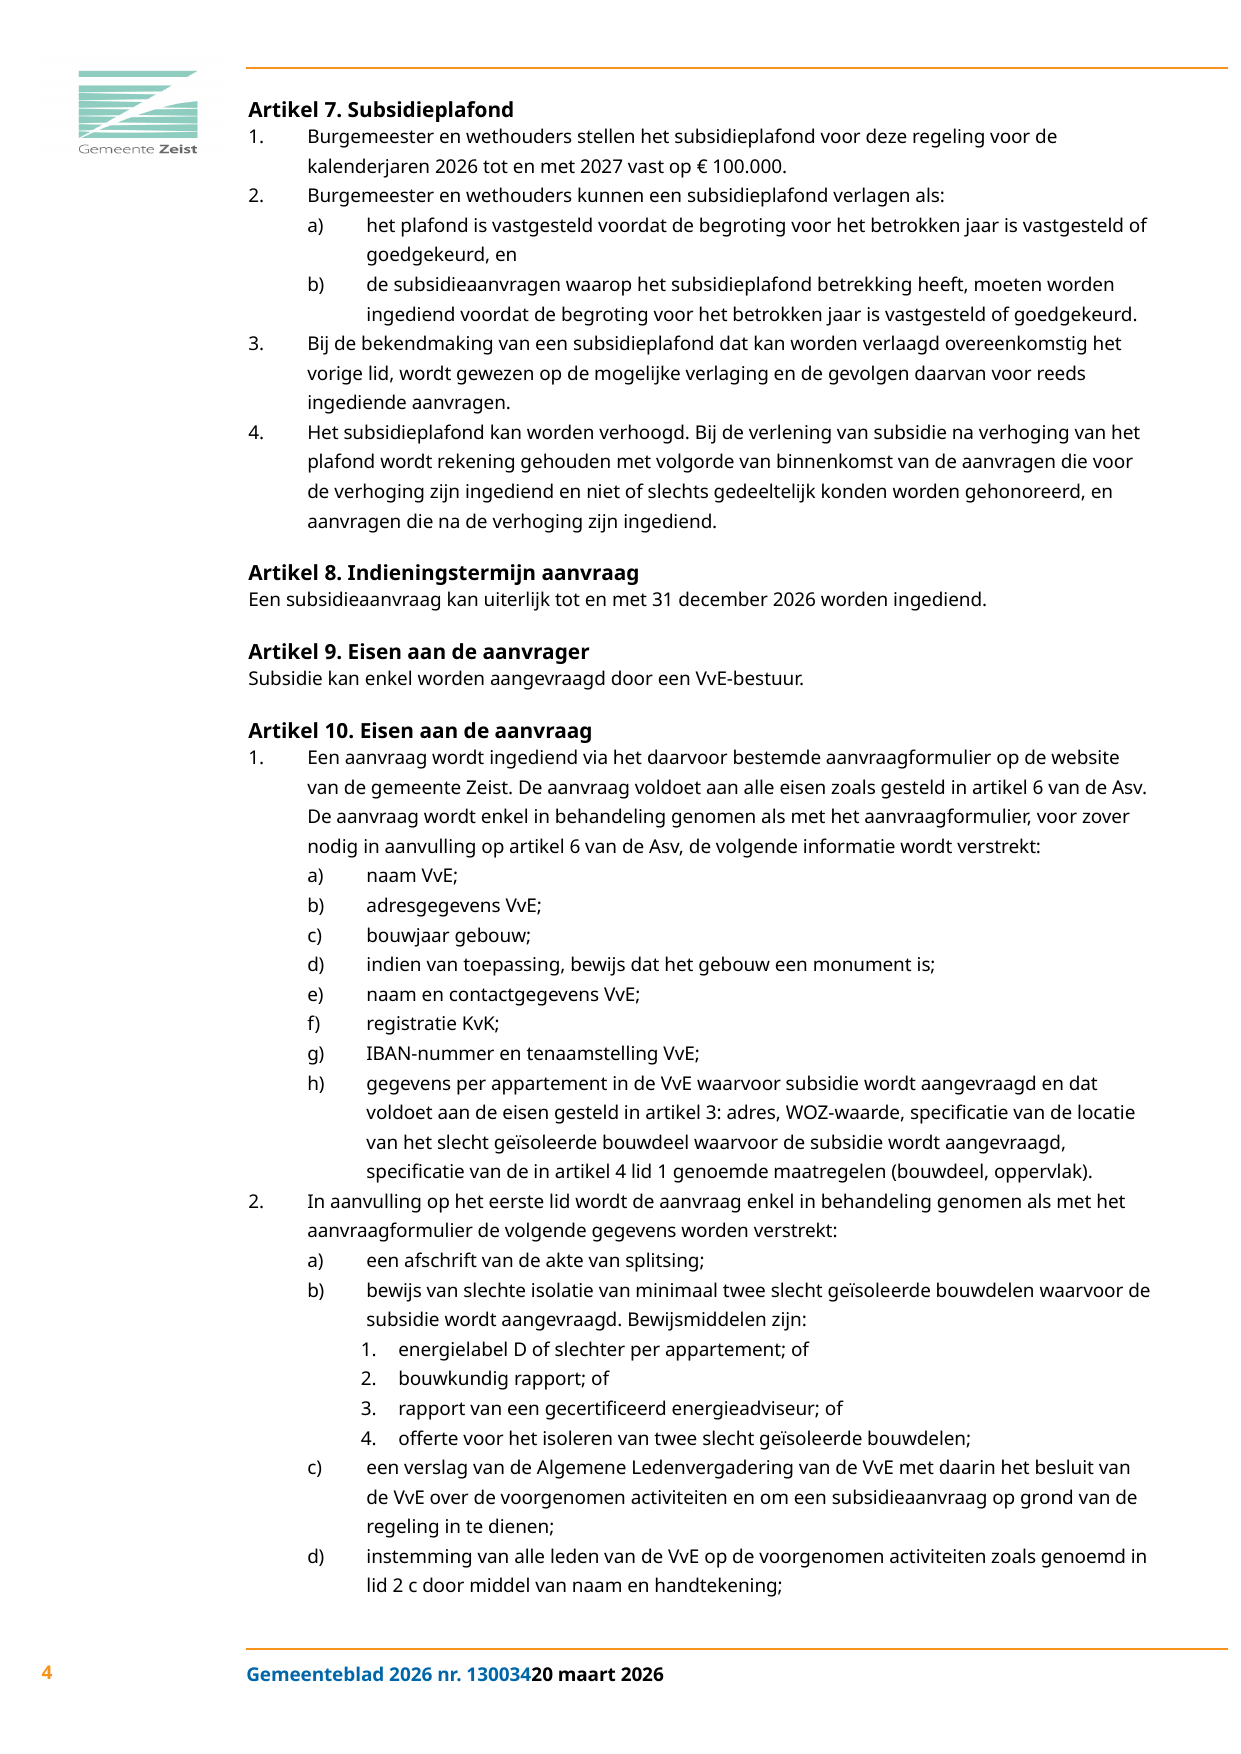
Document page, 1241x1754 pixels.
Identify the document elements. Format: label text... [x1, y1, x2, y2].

list instemming van alle leden van de VvE op de voorgenomen activiteiten zoals genoemd in lid 2 c door middel van naam en handtekening; [307, 1543, 1152, 1598]
list het plafond is vastgesteld voordat de begroting voor het betrokken jaar is vastgesteld of goedgekeurd, en [307, 212, 1152, 267]
list Burgemeester en wethouders kunnen een subsidieplafond verlagen als: [248, 182, 1152, 208]
list naam en contactgegevens VvE; [307, 981, 1152, 1007]
list Een aanvraag wordt ingediend via het daarvoor bestemde aanvraagformulier op de website van de gemeente Zeist. De aanvraag voldoet aan alle eisen zoals gesteld in artikel 6 van de Asv. De aanvraag wordt enkel in behandeling genomen als met het aanvraagformulier, voor zover nodig in aanvulling op artikel 6 van de Asv, de volgende informatie wordt verstrekt: [248, 744, 1152, 859]
text Een subsidieaanvraag kan uiterlijk tot en met 31 december 2026 worden ingediend. [248, 587, 1152, 612]
list adresgegevens VvE; [307, 892, 1152, 918]
list Bij de bekendmaking van een subsidieplafond dat kan worden verlaagd overeenkomstig het vorige lid, wordt gewezen op de mogelijke verlaging en de gevolgen daarvan voor reeds ingediende aanvragen. [248, 330, 1152, 415]
list een afschrift van de akte van splitsing; [307, 1247, 1152, 1273]
list IBAN-nummer en tenaamstelling VvE; [307, 1040, 1152, 1066]
text Artikel 8. Indieningstermijn aanvraag [248, 558, 1152, 587]
list indien van toepassing, bewijs dat het gebouw een monument is; [307, 951, 1152, 977]
list Burgemeester en wethouders stellen het subsidieplafond voor deze regeling voor de kalenderjaren 2026 tot en met 2027 vast op € 100.000. [248, 123, 1152, 178]
list rapport van een gecertificeerd energieadviseur; of [361, 1395, 1152, 1421]
list offerte voor het isoleren van twee slecht geïsoleerde bouwdelen; [361, 1425, 1152, 1451]
list de subsidieaanvragen waarop het subsidieplafond betrekking heeft, moeten worden ingediend voordat de begroting voor het betrokken jaar is vastgesteld of goedgekeurd. [307, 271, 1152, 326]
text Artikel 7. Subsidieplafond [248, 95, 1152, 123]
picture [41, 47, 231, 172]
list een verslag van de Algemene Ledenvergadering van de VvE met daarin het besluit van de VvE over de voorgenomen activiteiten en om een subsidieaanvraag op grond van de regeling in te dienen; [307, 1454, 1152, 1539]
list bewijs van slechte isolatie van minimaal twee slecht geïsoleerde bouwdelen waarvoor de subsidie wordt aangevraagd. Bewijsmiddelen zijn: [307, 1277, 1152, 1332]
list energielabel D of slechter per appartement; of [361, 1336, 1152, 1362]
list bouwjaar gebouw; [307, 922, 1152, 948]
list bouwkundig rapport; of [361, 1366, 1152, 1391]
list gegevens per appartement in de VvE waarvoor subsidie wordt aangevraagd en dat voldoet aan de eisen gesteld in artikel 3: adres, WOZ-waarde, specificatie van de locatie van het slecht geïsoleerde bouwdeel waarvoor de subsidie wordt aangevraagd, specificatie van de in artikel 4 lid 1 genoemde maatregelen (bouwdeel, oppervlak). [307, 1070, 1152, 1184]
list Het subsidieplafond kan worden verhoogd. Bij de verlening van subsidie na verhoging van het plafond wordt rekening gehouden met volgorde van binnenkomst van de aanvragen die voor de verhoging zijn ingediend en niet of slechts gedeeltelijk konden worden gehonoreerd, en aanvragen die na de verhoging zijn ingediend. [248, 419, 1152, 533]
text Subsidie kan enkel worden aangevraagd door een VvE-bestuur. [248, 666, 1152, 691]
list naam VvE; [307, 863, 1152, 888]
list In aanvulling op het eerste lid wordt de aanvraag enkel in behandeling genomen als met het aanvraagformulier de volgende gegevens worden verstrekt: [248, 1188, 1152, 1243]
text Artikel 10. Eisen aan de aanvraag [248, 716, 1152, 744]
text Artikel 9. Eisen aan de aanvrager [248, 637, 1152, 666]
list registratie KvK; [307, 1011, 1152, 1036]
